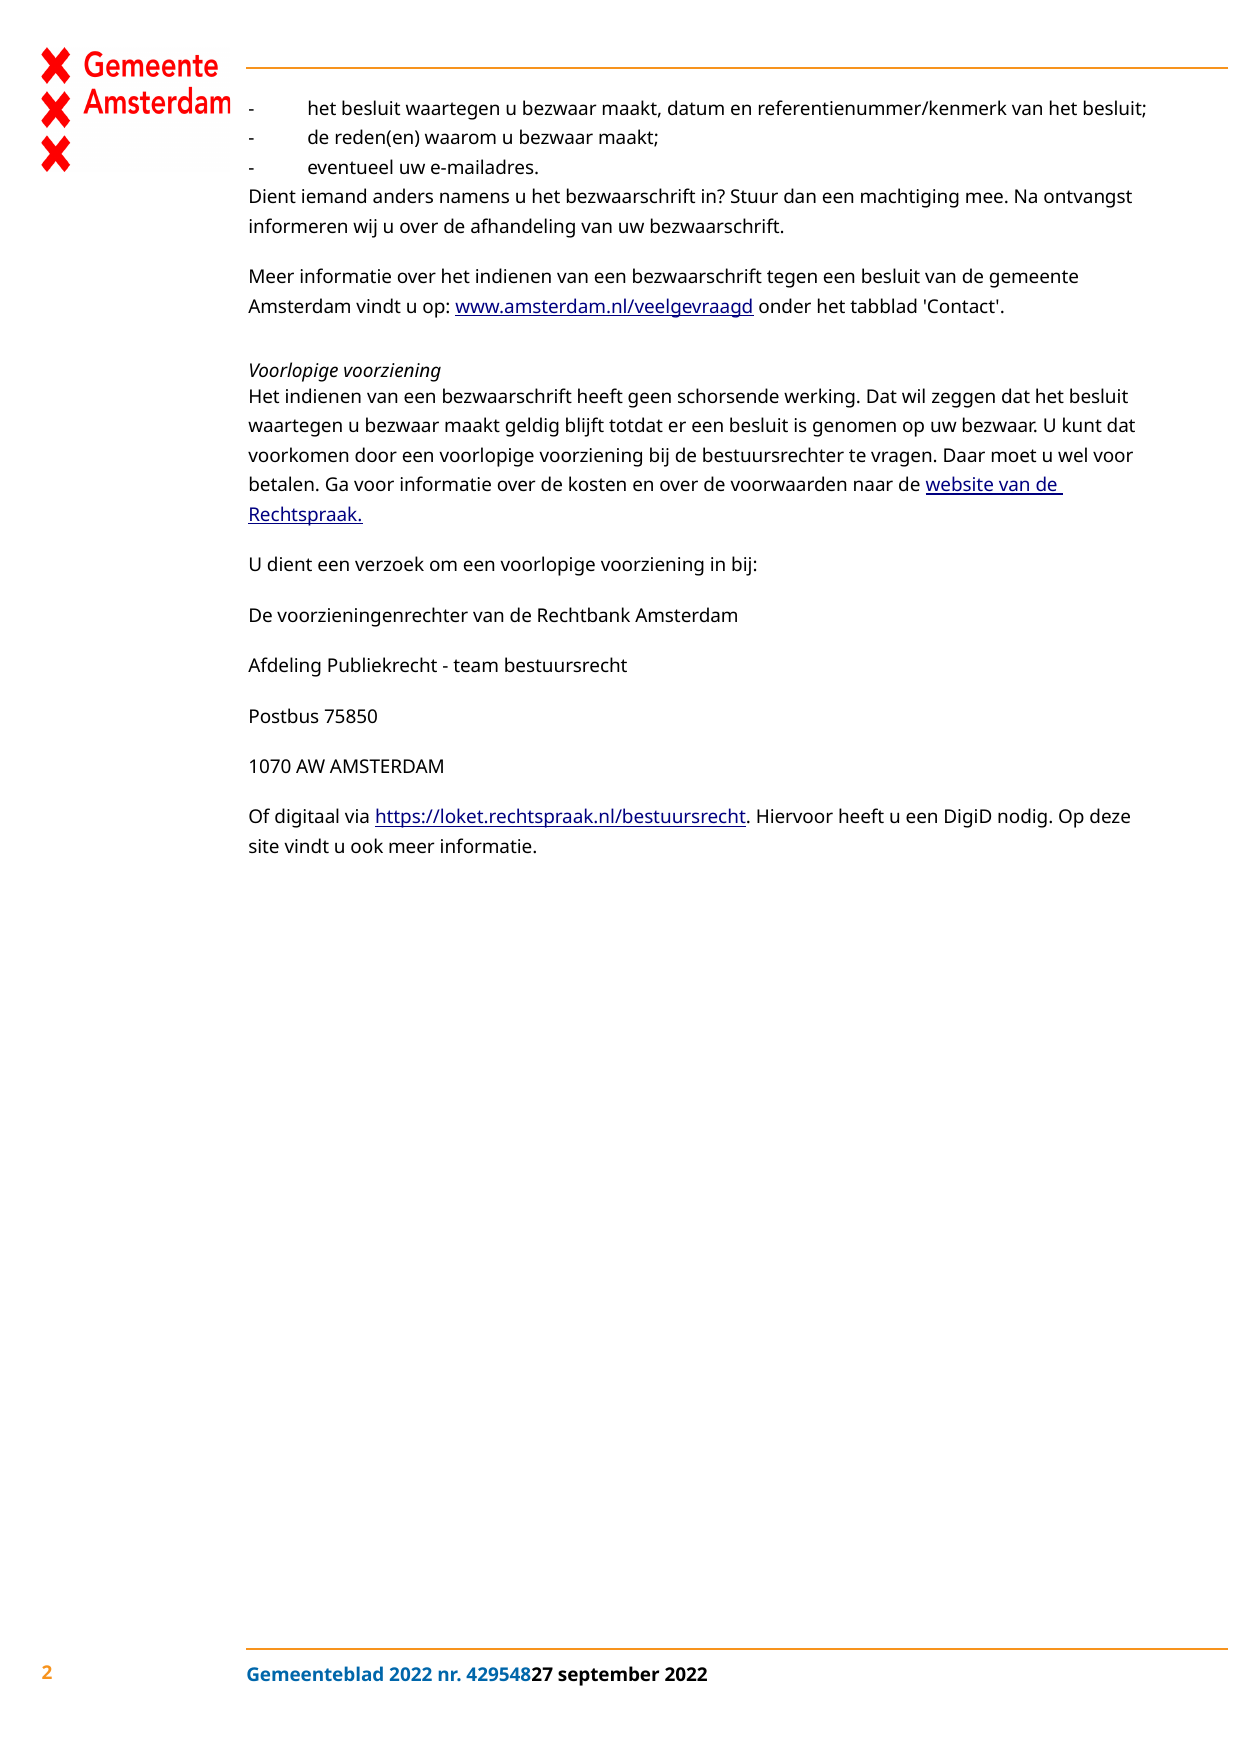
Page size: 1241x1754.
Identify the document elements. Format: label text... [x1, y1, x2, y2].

list het besluit waartegen u bezwaar maakt, datum en referentienummer/kenmerk van het besluit; [248, 95, 1152, 121]
text Of digitaal via https://loket.rechtspraak.nl/bestuursrecht. Hiervoor heeft u een DigiD nodig. Op deze site vindt u ook meer informatie. [248, 804, 1152, 859]
text 1070 AW AMSTERDAM [248, 753, 1152, 779]
text Dient iemand anders namens u het bezwaarschrift in? Stuur dan een machtiging mee. Na ontvangst informeren wij u over de afhandeling van uw bezwaarschrift. [248, 183, 1152, 239]
text Voorlopige voorziening [248, 357, 1152, 383]
list eventueel uw e-mailadres. [248, 154, 1152, 180]
picture [41, 47, 231, 172]
text Meer informatie over het indienen van een bezwaarschrift tegen een besluit van de gemeente Amsterdam vindt u op: www.amsterdam.nl/veelgevraagd onder het tabblad 'Contact'. [248, 263, 1152, 319]
text Het indienen van een bezwaarschrift heeft geen schorsende werking. Dat wil zeggen dat het besluit waartegen u bezwaar maakt geldig blijft totdat er een besluit is genomen op uw bezwaar. U kunt dat voorkomen door een voorlopige voorziening bij de bestuursrechter te vragen. Daar moet u wel voor betalen. Ga voor informatie over de kosten en over de voorwaarden naar de website van de Rechtspraak. [248, 383, 1152, 527]
list de reden(en) waarom u bezwaar maakt; [248, 124, 1152, 150]
text De voorzieningenrechter van de Rechtbank Amsterdam [248, 602, 1152, 628]
text Postbus 75850 [248, 703, 1152, 728]
text U dient een verzoek om een voorlopige voorziening in bij: [248, 552, 1152, 577]
text Afdeling Publiekrecht - team bestuursrecht [248, 652, 1152, 678]
